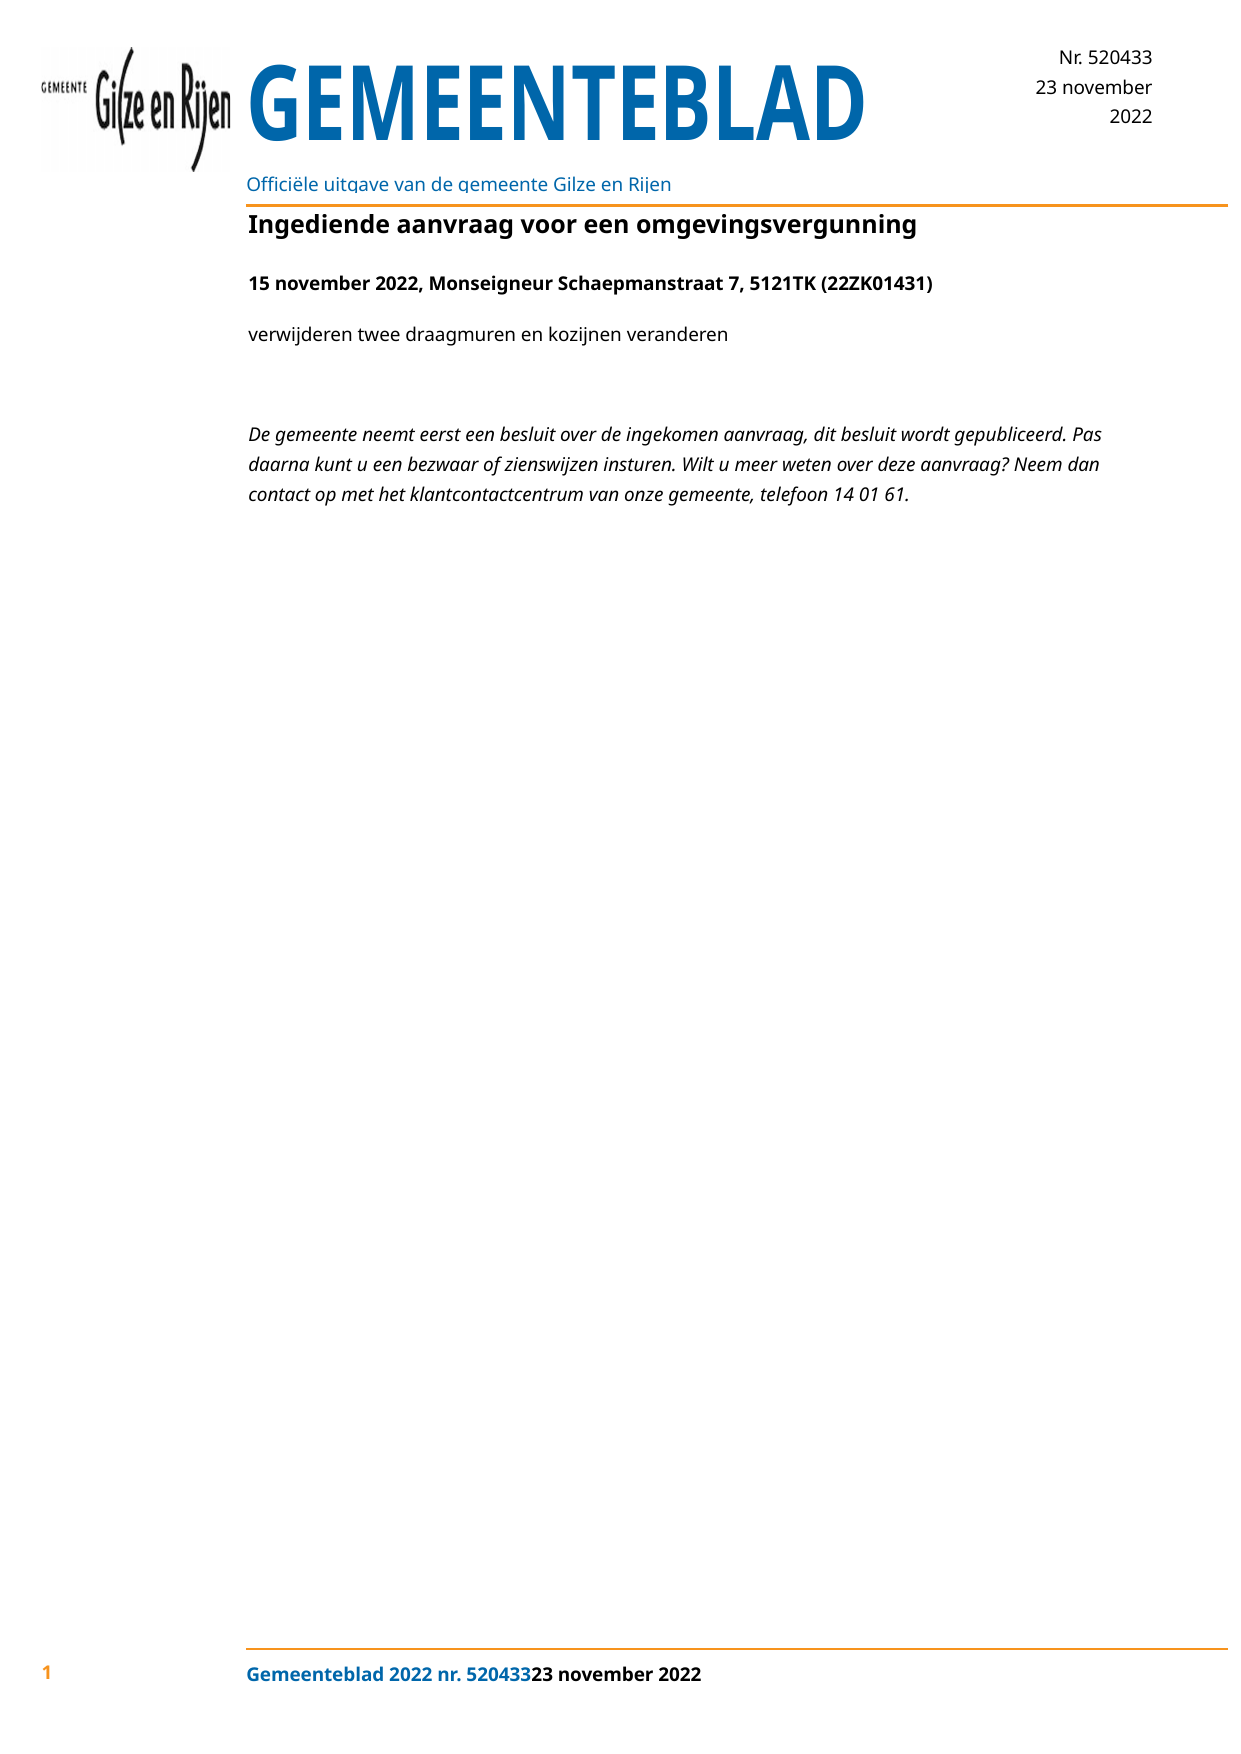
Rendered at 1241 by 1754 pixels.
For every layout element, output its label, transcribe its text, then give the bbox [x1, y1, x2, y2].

text 15 november 2022, Monseigneur Schaepmanstraat 7, 5121TK (22ZK01431) [248, 270, 1152, 296]
text De gemeente neemt eerst een besluit over de ingekomen aanvraag, dit besluit wordt gepubliceerd. Pas daarna kunt u een bezwaar of zienswijzen insturen. Wilt u meer weten over deze aanvraag? Neem dan contact op met het klantcontactcentrum van onze gemeente, telefoon 14 01 61. [248, 422, 1152, 506]
text verwijderen twee draagmuren en kozijnen veranderen [248, 321, 1152, 346]
text Ingediende aanvraag voor een omgevingsvergunning [248, 207, 1152, 241]
picture [41, 47, 231, 172]
